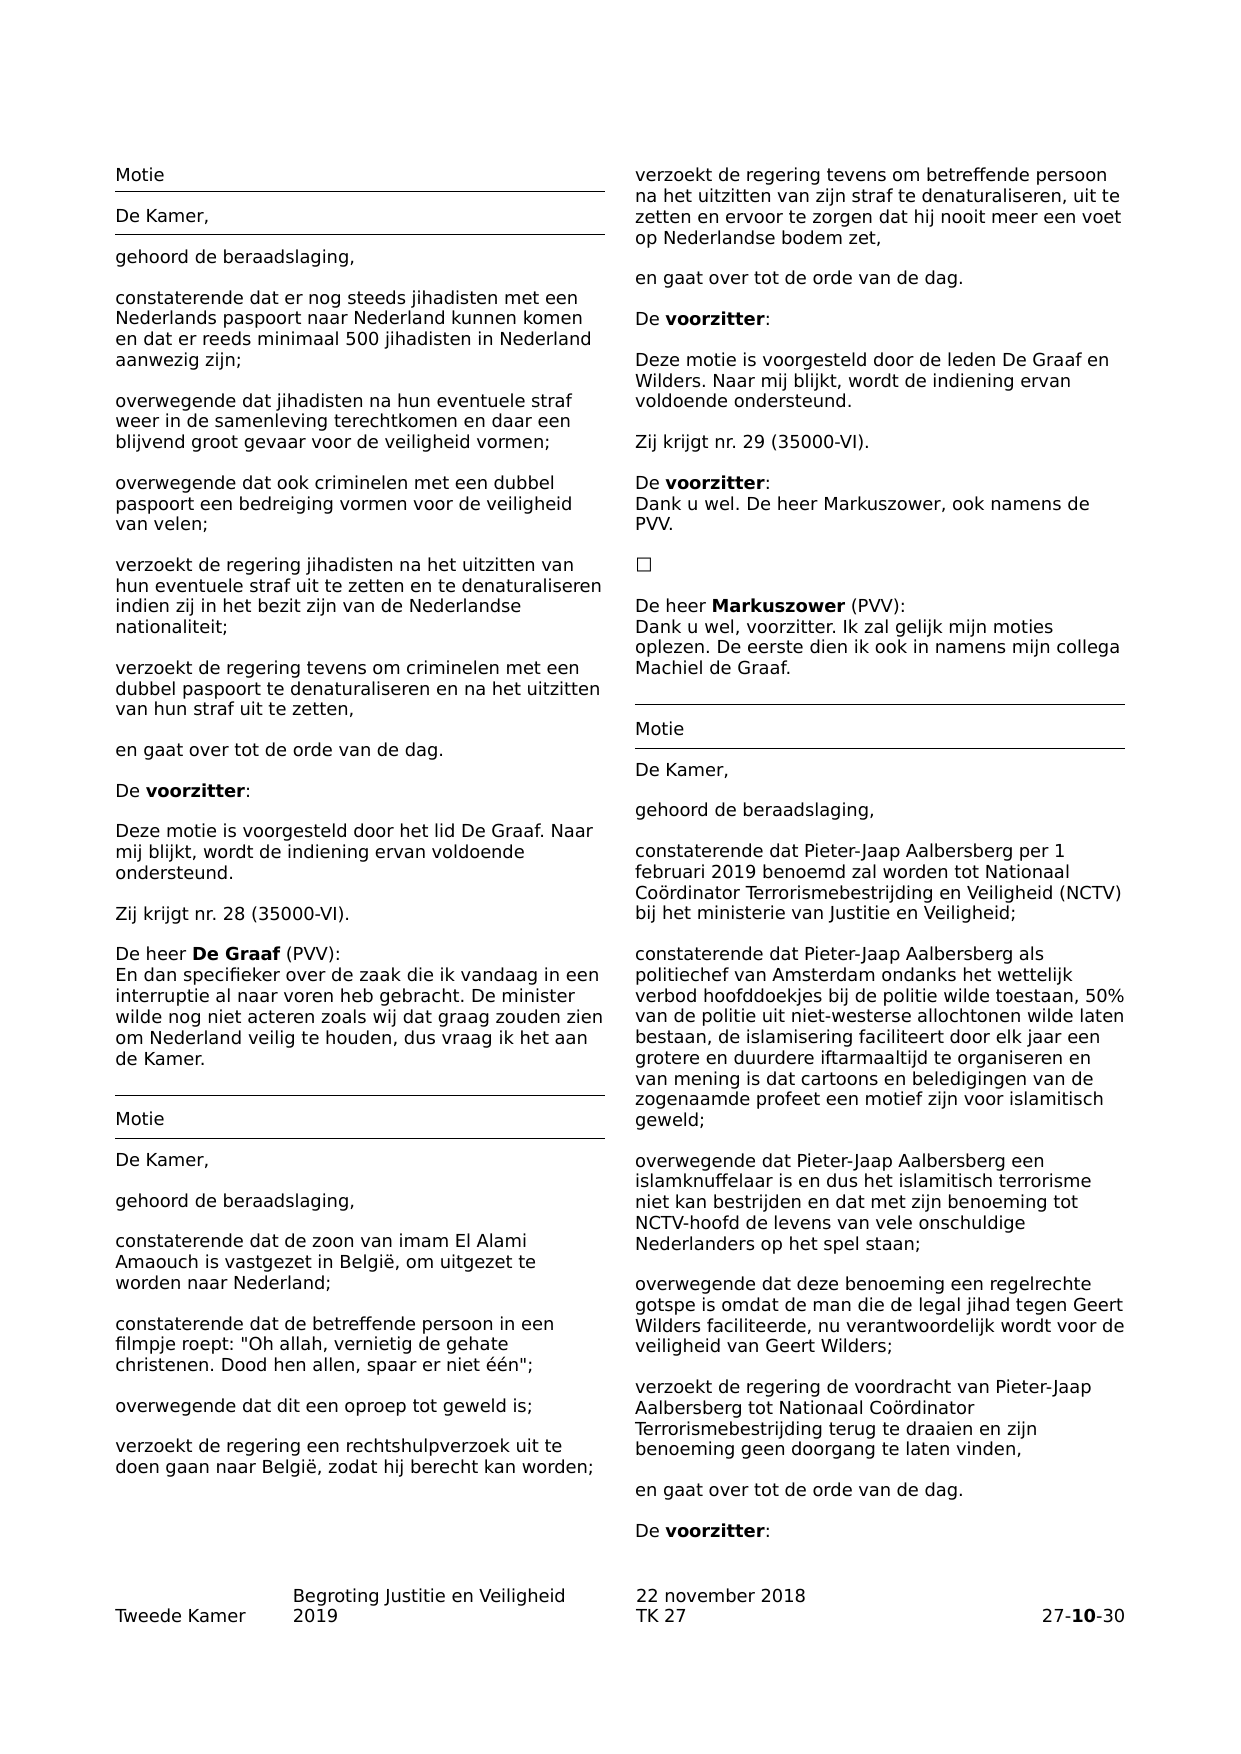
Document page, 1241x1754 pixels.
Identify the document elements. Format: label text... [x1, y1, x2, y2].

text De voorzitter: [635, 1521, 1125, 1541]
text en gaat over tot de orde van de dag. [635, 1480, 1125, 1501]
text overwegende dat Pieter-Jaap Aalbersberg een islamknuffelaar is en dus het islamitisch terrorisme niet kan bestrijden en dat met zijn benoeming tot NCTV-hoofd de levens van vele onschuldige Nederlanders op het spel staan; [635, 1151, 1125, 1254]
text De heer De Graaf (PVV): [115, 944, 605, 965]
text overwegende dat jihadisten na hun eventuele straf weer in de samenleving terechtkomen en daar een blijvend groot gevaar voor de veiligheid vormen; [115, 390, 605, 453]
text ⬜ [635, 555, 1125, 576]
text en gaat over tot de orde van de dag. [635, 268, 1125, 289]
text Zij krijgt nr. 28 (35000-VI). [115, 903, 605, 924]
text De voorzitter: [115, 781, 605, 801]
text Deze motie is voorgesteld door de leden De Graaf en Wilders. Naar mij blijkt, wordt de indiening ervan voldoende ondersteund. [635, 350, 1125, 412]
text verzoekt de regering tevens om betreffende persoon na het uitzitten van zijn straf te denaturaliseren, uit te zetten en ervoor te zorgen dat hij nooit meer een voet op Nederlandse bodem zet, [635, 165, 1125, 248]
text En dan specifieker over de zaak die ik vandaag in een interruptie al naar voren heb gebracht. De minister wilde nog niet acteren zoals wij dat graag zouden zien om Nederland veilig te houden, dus vraag ik het aan de Kamer. [115, 965, 605, 1069]
text De voorzitter: [635, 473, 1125, 493]
text gehoord de beraadslaging, [115, 1191, 605, 1211]
text gehoord de beraadslaging, [635, 800, 1125, 821]
text constaterende dat Pieter-Jaap Aalbersberg als politiechef van Amsterdam ondanks het wettelijk verbod hoofddoekjes bij de politie wilde toestaan, 50% van de politie uit niet-westerse allochtonen wilde laten bestaan, de islamisering faciliteert door elk jaar een grotere en duurdere iftarmaaltijd te organiseren en van mening is dat cartoons en beledigingen van de zogenaamde profeet een motief zijn voor islamitisch geweld; [635, 944, 1125, 1131]
text De voorzitter: [635, 309, 1125, 330]
text constaterende dat er nog steeds jihadisten met een Nederlands paspoort naar Nederland kunnen komen en dat er reeds minimaal 500 jihadisten in Nederland aanwezig zijn; [115, 287, 605, 370]
text constaterende dat Pieter-Jaap Aalbersberg per 1 februari 2019 benoemd zal worden tot Nationaal Coördinator Terrorismebestrijding en Veiligheid (NCTV) bij het ministerie van Justitie en Veiligheid; [635, 841, 1125, 924]
text verzoekt de regering jihadisten na het uitzitten van hun eventuele straf uit te zetten en te denaturaliseren indien zij in het bezit zijn van de Nederlandse nationaliteit; [115, 555, 605, 638]
text verzoekt de regering de voordracht van Pieter-Jaap Aalbersberg tot Nationaal Coördinator Terrorismebestrijding terug te draaien en zijn benoeming geen doorgang te laten vinden, [635, 1377, 1125, 1460]
text Dank u wel, voorzitter. Ik zal gelijk mijn moties oplezen. De eerste dien ik ook in namens mijn collega Machiel de Graaf. [635, 616, 1125, 679]
text De Kamer, [115, 1150, 605, 1171]
text Dank u wel. De heer Markuszower, ook namens de PVV. [635, 493, 1125, 535]
text verzoekt de regering een rechtshulpverzoek uit te doen gaan naar België, zodat hij berecht kan worden; [115, 1436, 605, 1478]
text Deze motie is voorgesteld door het lid De Graaf. Naar mij blijkt, wordt de indiening ervan voldoende ondersteund. [115, 821, 605, 883]
text Zij krijgt nr. 29 (35000-VI). [635, 432, 1125, 453]
text Motie [115, 165, 605, 186]
text Motie [635, 719, 1125, 739]
text De Kamer, [115, 206, 605, 227]
text overwegende dat deze benoeming een regelrechte gotspe is omdat de man die de legal jihad tegen Geert Wilders faciliteerde, nu verantwoordelijk wordt voor de veiligheid van Geert Wilders; [635, 1274, 1125, 1357]
text De heer Markuszower (PVV): [635, 596, 1125, 616]
text verzoekt de regering tevens om criminelen met een dubbel paspoort te denaturaliseren en na het uitzitten van hun straf uit te zetten, [115, 658, 605, 720]
text constaterende dat de betreffende persoon in een filmpje roept: "Oh allah, vernietig de gehate christenen. Dood hen allen, spaar er niet één"; [115, 1313, 605, 1376]
text De Kamer, [635, 759, 1125, 780]
text constaterende dat de zoon van imam El Alami Amaouch is vastgezet in België, om uitgezet te worden naar Nederland; [115, 1231, 605, 1293]
text gehoord de beraadslaging, [115, 247, 605, 267]
text Motie [115, 1109, 605, 1130]
text overwegende dat dit een oproep tot geweld is; [115, 1396, 605, 1416]
text en gaat over tot de orde van de dag. [115, 740, 605, 761]
text overwegende dat ook criminelen met een dubbel paspoort een bedreiging vormen voor de veiligheid van velen; [115, 473, 605, 535]
